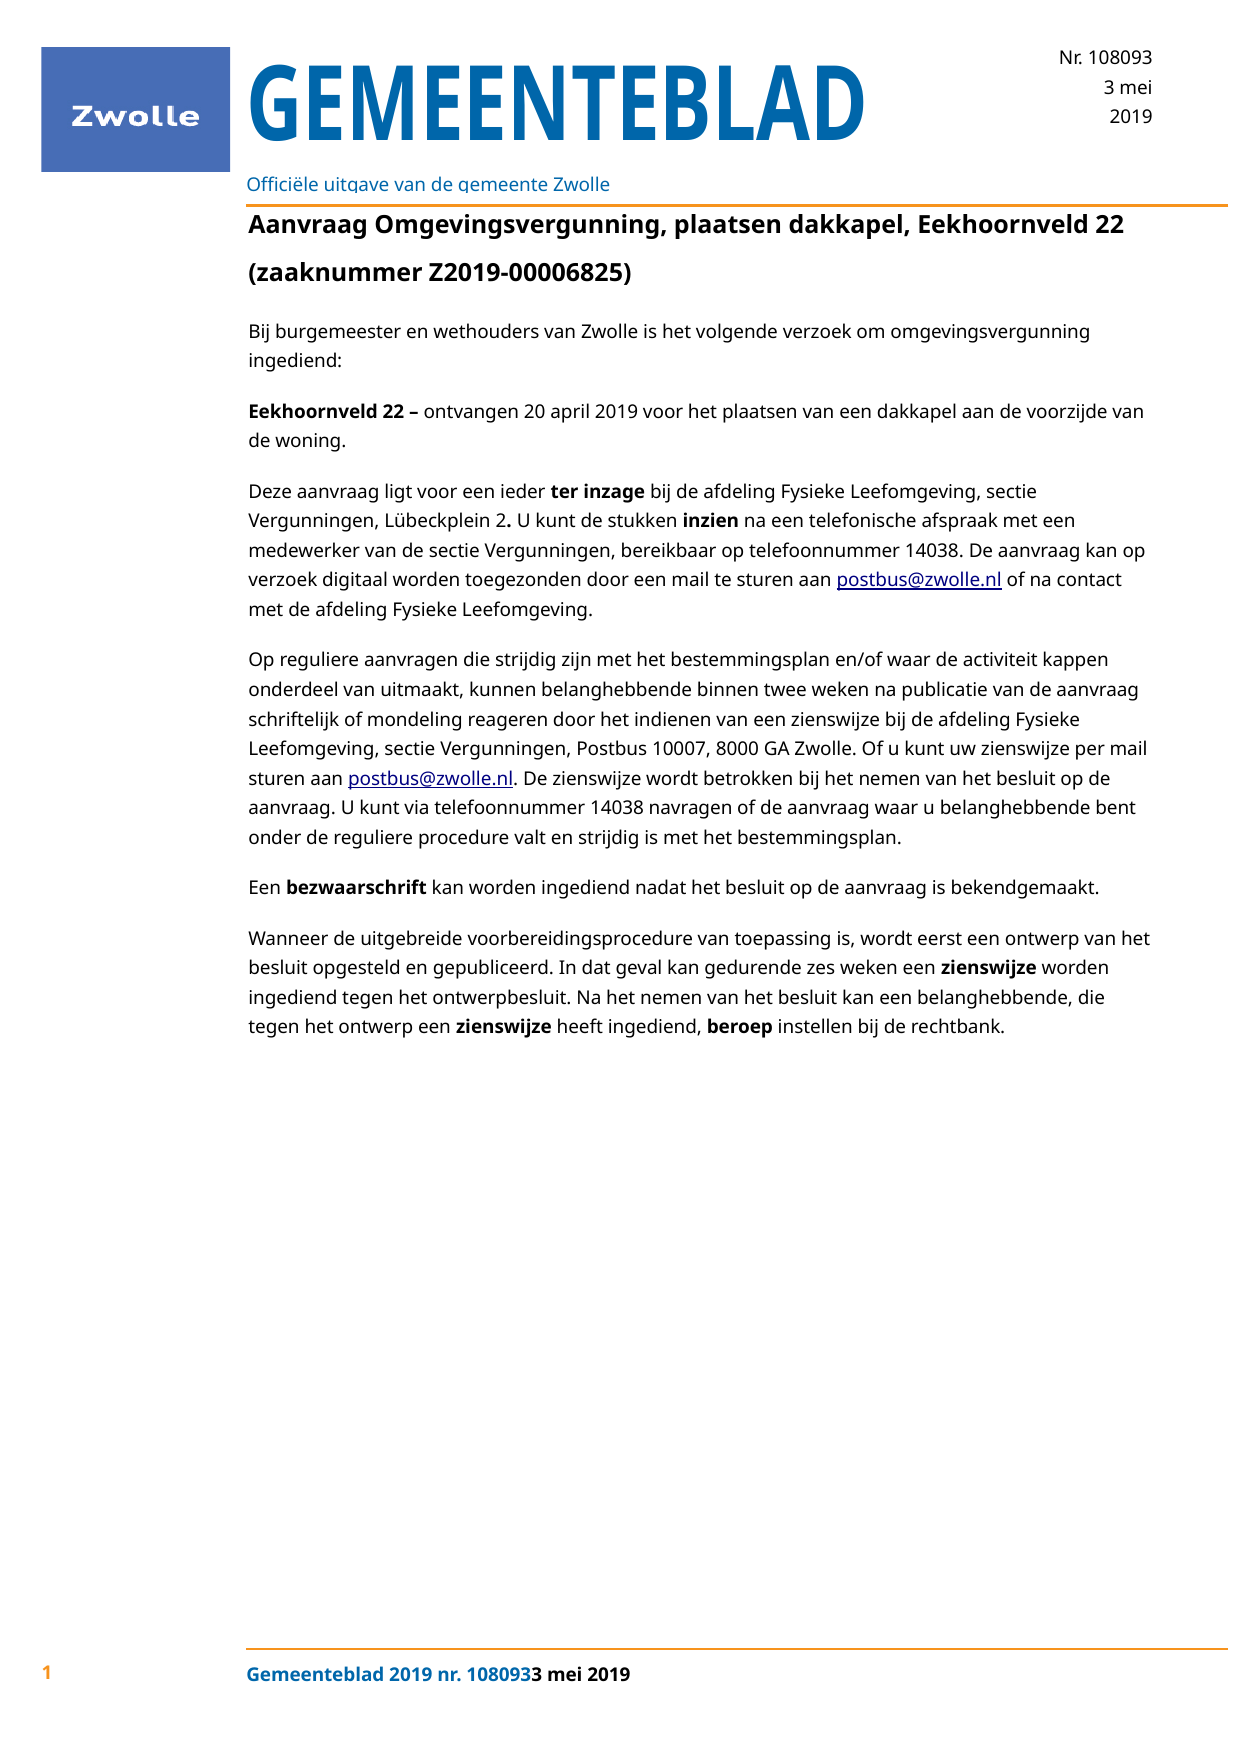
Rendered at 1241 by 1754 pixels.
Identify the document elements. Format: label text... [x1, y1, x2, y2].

text Aanvraag Omgevingsvergunning, plaatsen dakkapel, Eekhoornveld 22 (zaaknummer Z2019-00006825) [248, 207, 1152, 288]
text Wanneer de uitgebreide voorbereidingsprocedure van toepassing is, wordt eerst een ontwerp van het besluit opgesteld en gepubliceerd. In dat geval kan gedurende zes weken een zienswijze worden ingediend tegen het ontwerpbesluit. Na het nemen van het besluit kan een belanghebbende, die tegen het ontwerp een zienswijze heeft ingediend, beroep instellen bij de rechtbank. [248, 925, 1152, 1039]
text Bij burgemeester en wethouders van Zwolle is het volgende verzoek om omgevingsvergunning ingediend: [248, 318, 1152, 373]
text Eekhoornveld 22 – ontvangen 20 april 2019 voor het plaatsen van een dakkapel aan de voorzijde van de woning. [248, 398, 1152, 453]
text Een bezwaarschrift kan worden ingediend nadat het besluit op de aanvraag is bekendgemaakt. [248, 874, 1152, 900]
text Deze aanvraag ligt voor een ieder ter inzage bij de afdeling Fysieke Leefomgeving, sectie Vergunningen, Lübeckplein 2. U kunt de stukken inzien na een telefonische afspraak met een medewerker van de sectie Vergunningen, bereikbaar op telefoonnummer 14038. De aanvraag kan op verzoek digitaal worden toegezonden door een mail te sturen aan postbus@zwolle.nl of na contact met de afdeling Fysieke Leefomgeving. [248, 478, 1152, 622]
text Op reguliere aanvragen die strijdig zijn met het bestemmingsplan en/of waar de activiteit kappen onderdeel van uitmaakt, kunnen belanghebbende binnen twee weken na publicatie van de aanvraag schriftelijk of mondeling reageren door het indienen van een zienswijze bij de afdeling Fysieke Leefomgeving, sectie Vergunningen, Postbus 10007, 8000 GA Zwolle. Of u kunt uw zienswijze per mail sturen aan postbus@zwolle.nl. De zienswijze wordt betrokken bij het nemen van het besluit op de aanvraag. U kunt via telefoonnummer 14038 navragen of de aanvraag waar u belanghebbende bent onder de reguliere procedure valt en strijdig is met het bestemmingsplan. [248, 647, 1152, 850]
picture [41, 47, 231, 172]
